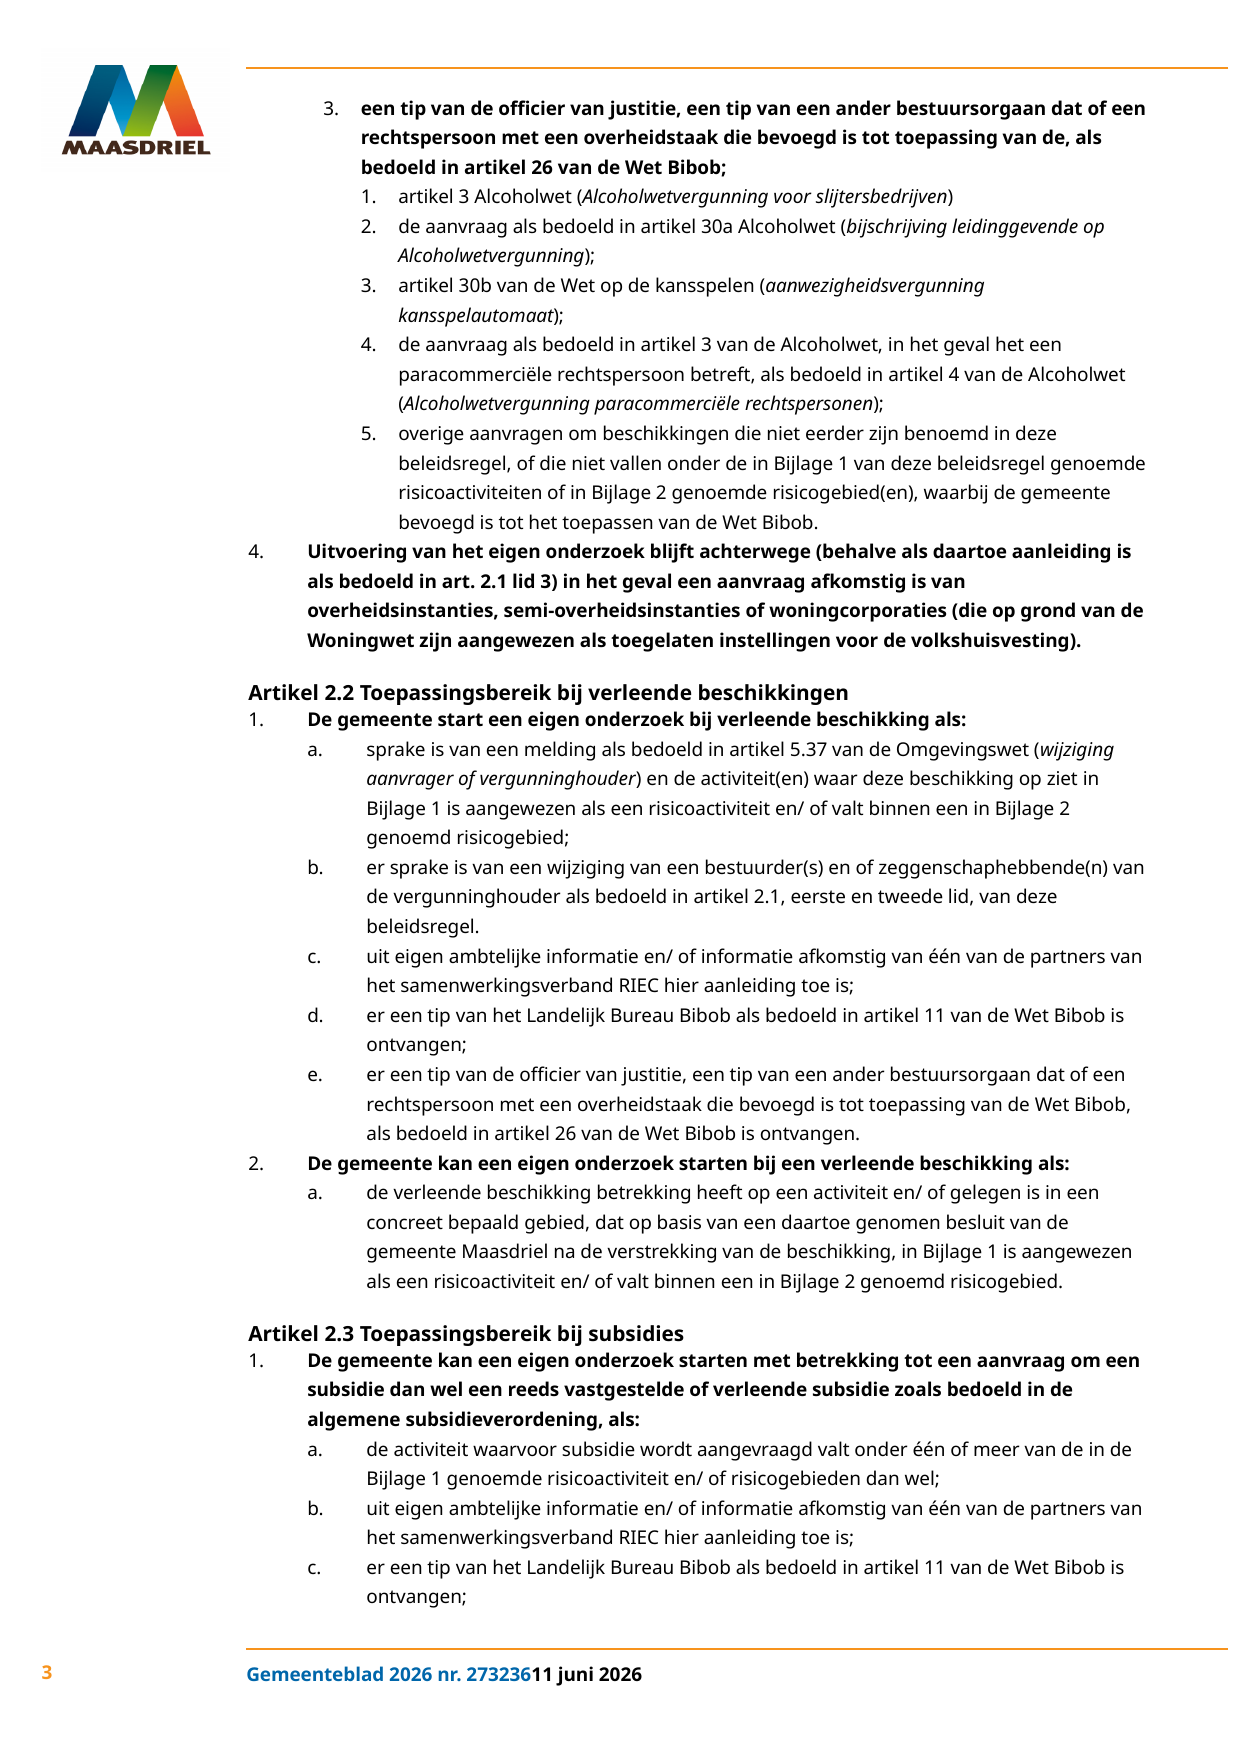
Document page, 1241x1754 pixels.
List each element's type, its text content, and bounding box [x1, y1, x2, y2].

list artikel 3 Alcoholwet (Alcoholwetvergunning voor slijtersbedrijven) [361, 183, 1152, 209]
list er een tip van het Landelijk Bureau Bibob als bedoeld in artikel 11 van de Wet Bibob is ontvangen; [307, 1554, 1152, 1609]
list een tip van de officier van justitie, een tip van een ander bestuursorgaan dat of een rechtspersoon met een overheidstaak die bevoegd is tot toepassing van de, als bedoeld in artikel 26 van de Wet Bibob; [323, 95, 1152, 180]
list de verleende beschikking betrekking heeft op een activiteit en/ of gelegen is in een concreet bepaald gebied, dat op basis van een daartoe genomen besluit van de gemeente Maasdriel na de verstrekking van de beschikking, in Bijlage 1 is aangewezen als een risicoactiviteit en/ of valt binnen een in Bijlage 2 genoemd risicogebied. [307, 1179, 1152, 1294]
picture [41, 47, 231, 172]
list er een tip van het Landelijk Bureau Bibob als bedoeld in artikel 11 van de Wet Bibob is ontvangen; [307, 1002, 1152, 1057]
text Artikel 2.2 Toepassingsbereik bij verleende beschikkingen [248, 678, 1152, 706]
list uit eigen ambtelijke informatie en/ of informatie afkomstig van één van de partners van het samenwerkingsverband RIEC hier aanleiding toe is; [307, 943, 1152, 998]
list de activiteit waarvoor subsidie wordt aangevraagd valt onder één of meer van de in de Bijlage 1 genoemde risicoactiviteit en/ of risicogebieden dan wel; [307, 1436, 1152, 1491]
list De gemeente kan een eigen onderzoek starten met betrekking tot een aanvraag om een subsidie dan wel een reeds vastgestelde of verleende subsidie zoals bedoeld in de algemene subsidieverordening, als: [248, 1347, 1152, 1432]
list de aanvraag als bedoeld in artikel 3 van de Alcoholwet, in het geval het een paracommerciële rechtspersoon betreft, als bedoeld in artikel 4 van de Alcoholwet (Alcoholwetvergunning paracommerciële rechtspersonen); [361, 331, 1152, 416]
text Artikel 2.3 Toepassingsbereik bij subsidies [248, 1319, 1152, 1347]
list De gemeente kan een eigen onderzoek starten bij een verleende beschikking als: [248, 1150, 1152, 1176]
list De gemeente start een eigen onderzoek bij verleende beschikking als: [248, 706, 1152, 732]
list de aanvraag als bedoeld in artikel 30a Alcoholwet (bijschrijving leidinggevende op Alcoholwetvergunning); [361, 213, 1152, 268]
list Uitvoering van het eigen onderzoek blijft achterwege (behalve als daartoe aanleiding is als bedoeld in art. 2.1 lid 3) in het geval een aanvraag afkomstig is van overheidsinstanties, semi-overheidsinstanties of woningcorporaties (die op grond van de Woningwet zijn aangewezen als toegelaten instellingen voor de volkshuisvesting). [248, 538, 1152, 653]
list overige aanvragen om beschikkingen die niet eerder zijn benoemd in deze beleidsregel, of die niet vallen onder de in Bijlage 1 van deze beleidsregel genoemde risicoactiviteiten of in Bijlage 2 genoemde risicogebied(en), waarbij de gemeente bevoegd is tot het toepassen van de Wet Bibob. [361, 420, 1152, 535]
list er sprake is van een wijziging van een bestuurder(s) en of zeggenschaphebbende(n) van de vergunninghouder als bedoeld in artikel 2.1, eerste en tweede lid, van deze beleidsregel. [307, 854, 1152, 939]
list sprake is van een melding als bedoeld in artikel 5.37 van de Omgevingswet (wijziging aanvrager of vergunninghouder) en de activiteit(en) waar deze beschikking op ziet in Bijlage 1 is aangewezen als een risicoactiviteit en/ of valt binnen een in Bijlage 2 genoemd risicogebied; [307, 736, 1152, 850]
list uit eigen ambtelijke informatie en/ of informatie afkomstig van één van de partners van het samenwerkingsverband RIEC hier aanleiding toe is; [307, 1495, 1152, 1550]
list artikel 30b van de Wet op de kansspelen (aanwezigheidsvergunning kansspelautomaat); [361, 272, 1152, 328]
list er een tip van de officier van justitie, een tip van een ander bestuursorgaan dat of een rechtspersoon met een overheidstaak die bevoegd is tot toepassing van de Wet Bibob, als bedoeld in artikel 26 van de Wet Bibob is ontvangen. [307, 1061, 1152, 1146]
